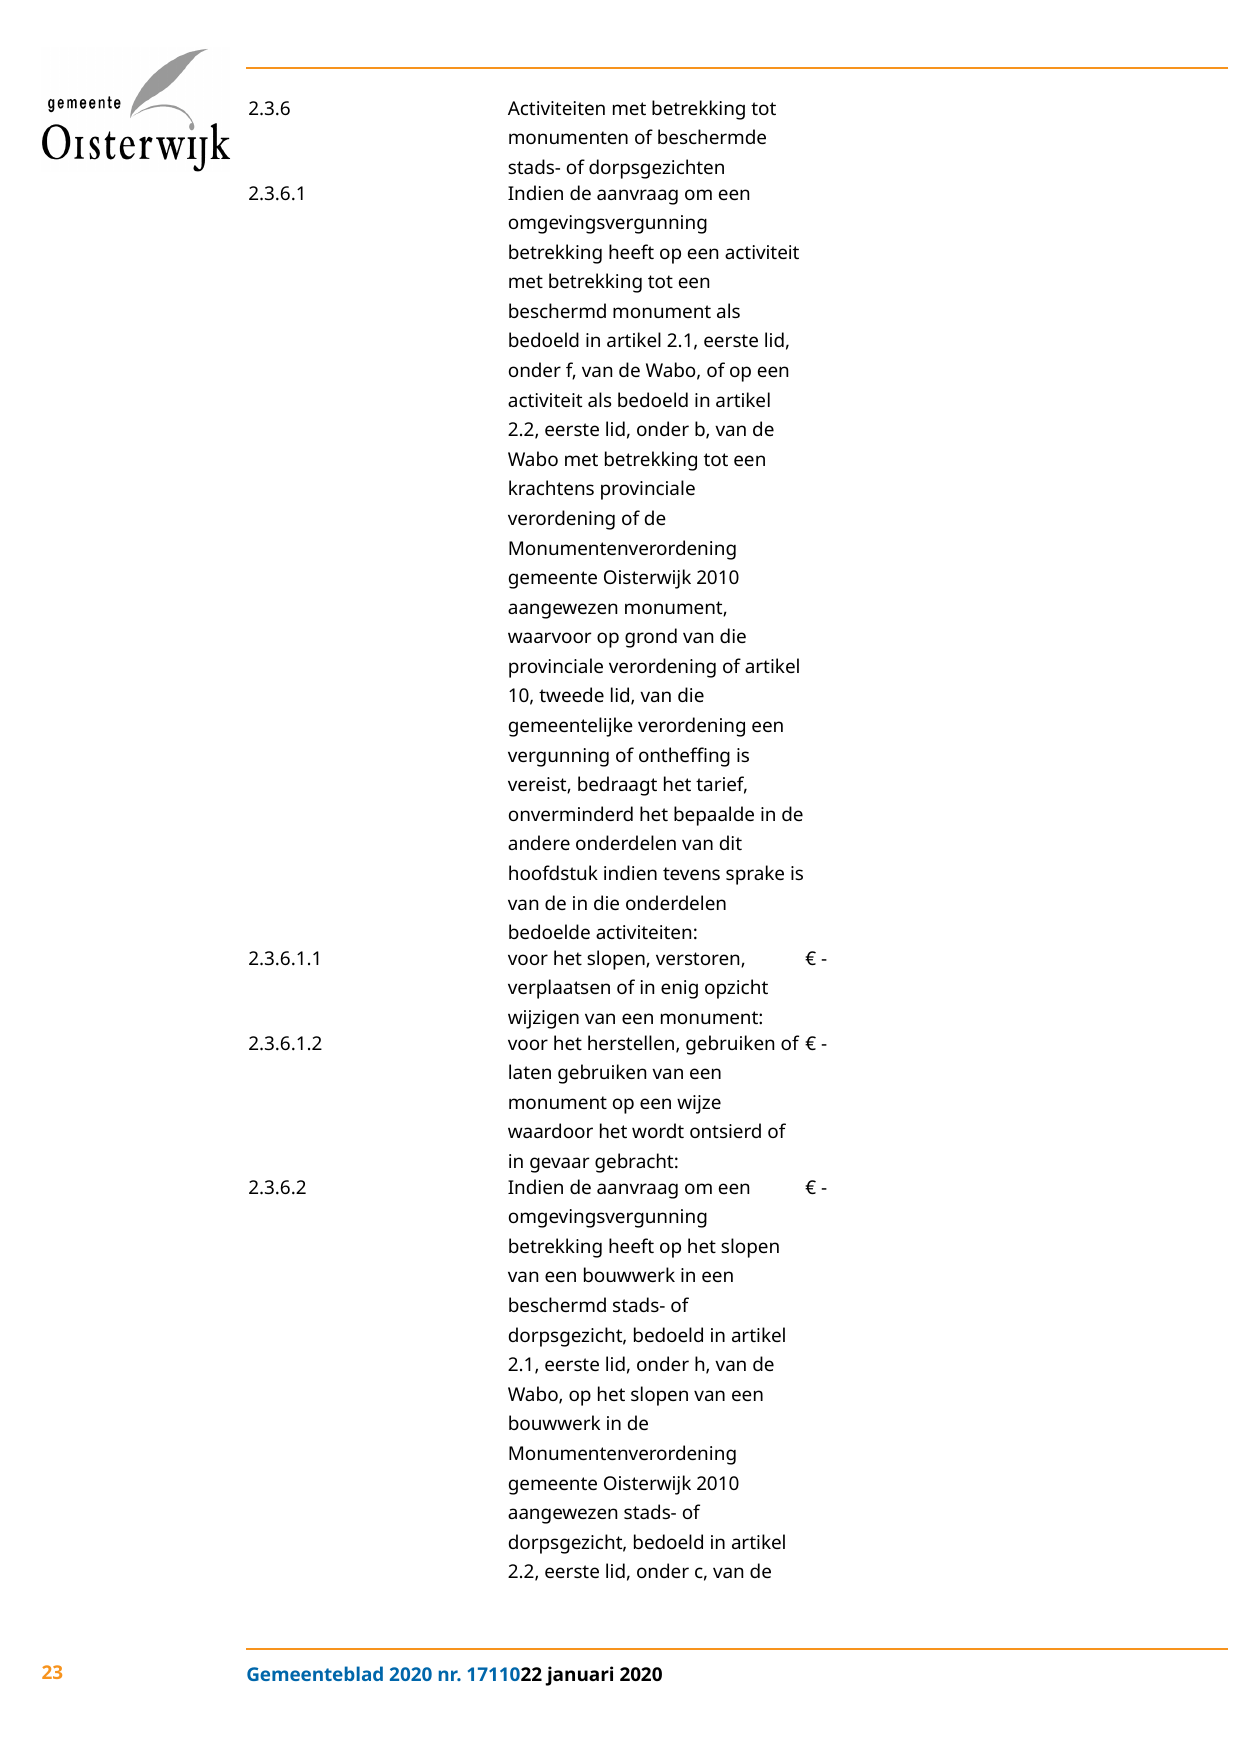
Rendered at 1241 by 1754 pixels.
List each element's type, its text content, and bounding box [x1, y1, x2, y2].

picture [41, 47, 231, 172]
table_cell 2.3.6.1.2 [248, 1030, 508, 1174]
table_cell 2.3.6.1.1 [248, 945, 508, 1030]
table_cell Activiteiten met betrekking tot monumenten of beschermde stads- of dorpsgezichten [508, 95, 805, 180]
table_cell voor het herstellen, gebruiken of laten gebruiken van een monument op een wijze waardoor het wordt ontsierd of in gevaar gebracht: [508, 1030, 805, 1174]
table_cell Indien de aanvraag om een omgevingsvergunning betrekking heeft op een activiteit met betrekking tot een beschermd monument als bedoeld in artikel 2.1, eerste lid, onder f, van de Wabo, of op een activiteit als bedoeld in artikel 2.2, eerste lid, onder b, van de Wabo met betrekking tot een krachtens provinciale verordening of de Monumentenverordening gemeente Oisterwijk 2010 aangewezen monument, waarvoor op grond van die provinciale verordening of artikel 10, tweede lid, van die gemeentelijke verordening een vergunning of ontheffing is vereist, bedraagt het tarief, onverminderd het bepaalde in de andere onderdelen van dit hoofdstuk indien tevens sprake is van de in die onderdelen bedoelde activiteiten: [508, 180, 805, 945]
table_cell 2.3.6.1 [248, 180, 508, 945]
table_cell [805, 95, 1152, 180]
table_cell 2.3.6 [248, 95, 508, 180]
table_cell € - [805, 1174, 1152, 1584]
table_cell € - [805, 1030, 1152, 1174]
table_cell 2.3.6.2 [248, 1174, 508, 1584]
table_cell Indien de aanvraag om een omgevingsvergunning betrekking heeft op het slopen van een bouwwerk in een beschermd stads- of dorpsgezicht, bedoeld in artikel 2.1, eerste lid, onder h, van de Wabo, op het slopen van een bouwwerk in de Monumentenverordening gemeente Oisterwijk 2010 aangewezen stads- of dorpsgezicht, bedoeld in artikel 2.2, eerste lid, onder c, van de [508, 1174, 805, 1584]
table_cell [805, 180, 1152, 945]
table_cell € - [805, 945, 1152, 1030]
table_cell voor het slopen, verstoren, verplaatsen of in enig opzicht wijzigen van een monument: [508, 945, 805, 1030]
